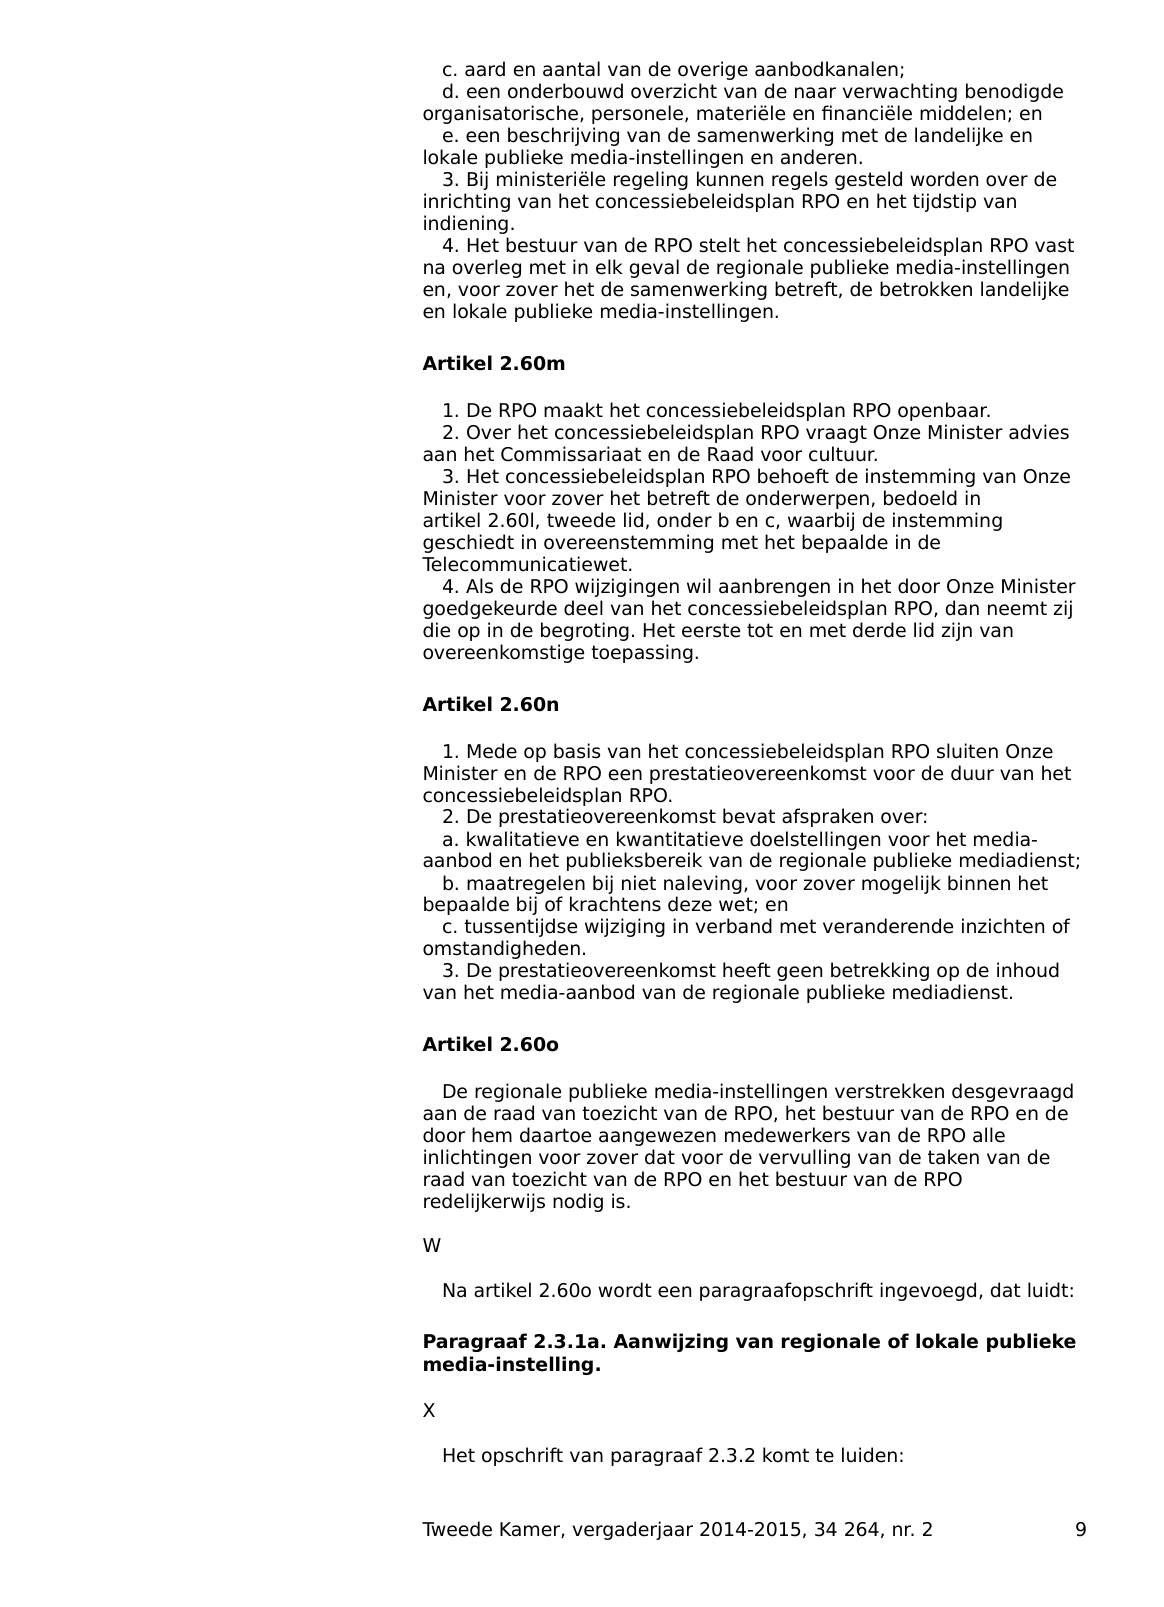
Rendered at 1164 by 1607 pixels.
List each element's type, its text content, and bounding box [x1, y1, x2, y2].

text c. tussentijdse wijziging in verband met veranderende inzichten of omstandigheden. [422, 916, 1087, 960]
text 3. De prestatieovereenkomst heeft geen betrekking op de inhoud van het media-aanbod van de regionale publieke mediadienst. [422, 960, 1087, 1004]
text c. aard en aantal van de overige aanbodkanalen; [422, 59, 1087, 81]
subtitle Artikel 2.60m [422, 353, 1087, 375]
text Na artikel 2.60o wordt een paragraafopschrift ingevoegd, dat luidt: [422, 1279, 1087, 1301]
text 4. Het bestuur van de RPO stelt het concessiebeleidsplan RPO vast na overleg met in elk geval de regionale publieke media-instellingen en, voor zover het de samenwerking betreft, de betrokken landelijke en lokale publieke media-instellingen. [422, 235, 1087, 323]
text a. kwalitatieve en kwantitatieve doelstellingen voor het media-aanbod en het publieksbereik van de regionale publieke mediadienst; [422, 828, 1087, 872]
text 3. Bij ministeriële regeling kunnen regels gesteld worden over de inrichting van het concessiebeleidsplan RPO en het tijdstip van indiening. [422, 169, 1087, 235]
text 4. Als de RPO wijzigingen wil aanbrengen in het door Onze Minister goedgekeurde deel van het concessiebeleidsplan RPO, dan neemt zij die op in de begroting. Het eerste tot en met derde lid zijn van overeenkomstige toepassing. [422, 576, 1087, 663]
text 1. Mede op basis van het concessiebeleidsplan RPO sluiten Onze Minister en de RPO een prestatieovereenkomst voor de duur van het concessiebeleidsplan RPO. [422, 741, 1087, 806]
text Het opschrift van paragraaf 2.3.2 komt te luiden: [422, 1444, 1087, 1467]
subtitle Paragraaf 2.3.1a. Aanwijzing van regionale of lokale publieke media-instelling. [422, 1331, 1087, 1375]
text 2. Over het concessiebeleidsplan RPO vraagt Onze Minister advies aan het Commissariaat en de Raad voor cultuur. [422, 422, 1087, 466]
text d. een onderbouwd overzicht van de naar verwachting benodigde organisatorische, personele, materiële en financiële middelen; en [422, 81, 1087, 125]
text 1. De RPO maakt het concessiebeleidsplan RPO openbaar. [422, 400, 1087, 422]
subtitle Artikel 2.60n [422, 693, 1087, 716]
text 2. De prestatieovereenkomst bevat afspraken over: [422, 806, 1087, 828]
text W [422, 1235, 1087, 1257]
text 3. Het concessiebeleidsplan RPO behoeft de instemming van Onze Minister voor zover het betreft de onderwerpen, bedoeld in artikel 2.60l, tweede lid, onder b en c, waarbij de instemming geschiedt in overeenstemming met het bepaalde in de Telecommunicatiewet. [422, 466, 1087, 576]
subtitle Artikel 2.60o [422, 1034, 1087, 1056]
text De regionale publieke media-instellingen verstrekken desgevraagd aan de raad van toezicht van de RPO, het bestuur van de RPO en de door hem daartoe aangewezen medewerkers van de RPO alle inlichtingen voor zover dat voor de vervulling van de taken van de raad van toezicht van de RPO en het bestuur van de RPO redelijkerwijs nodig is. [422, 1081, 1087, 1213]
text e. een beschrijving van de samenwerking met de landelijke en lokale publieke media-instellingen en anderen. [422, 125, 1087, 169]
text X [422, 1400, 1087, 1422]
text b. maatregelen bij niet naleving, voor zover mogelijk binnen het bepaalde bij of krachtens deze wet; en [422, 872, 1087, 916]
